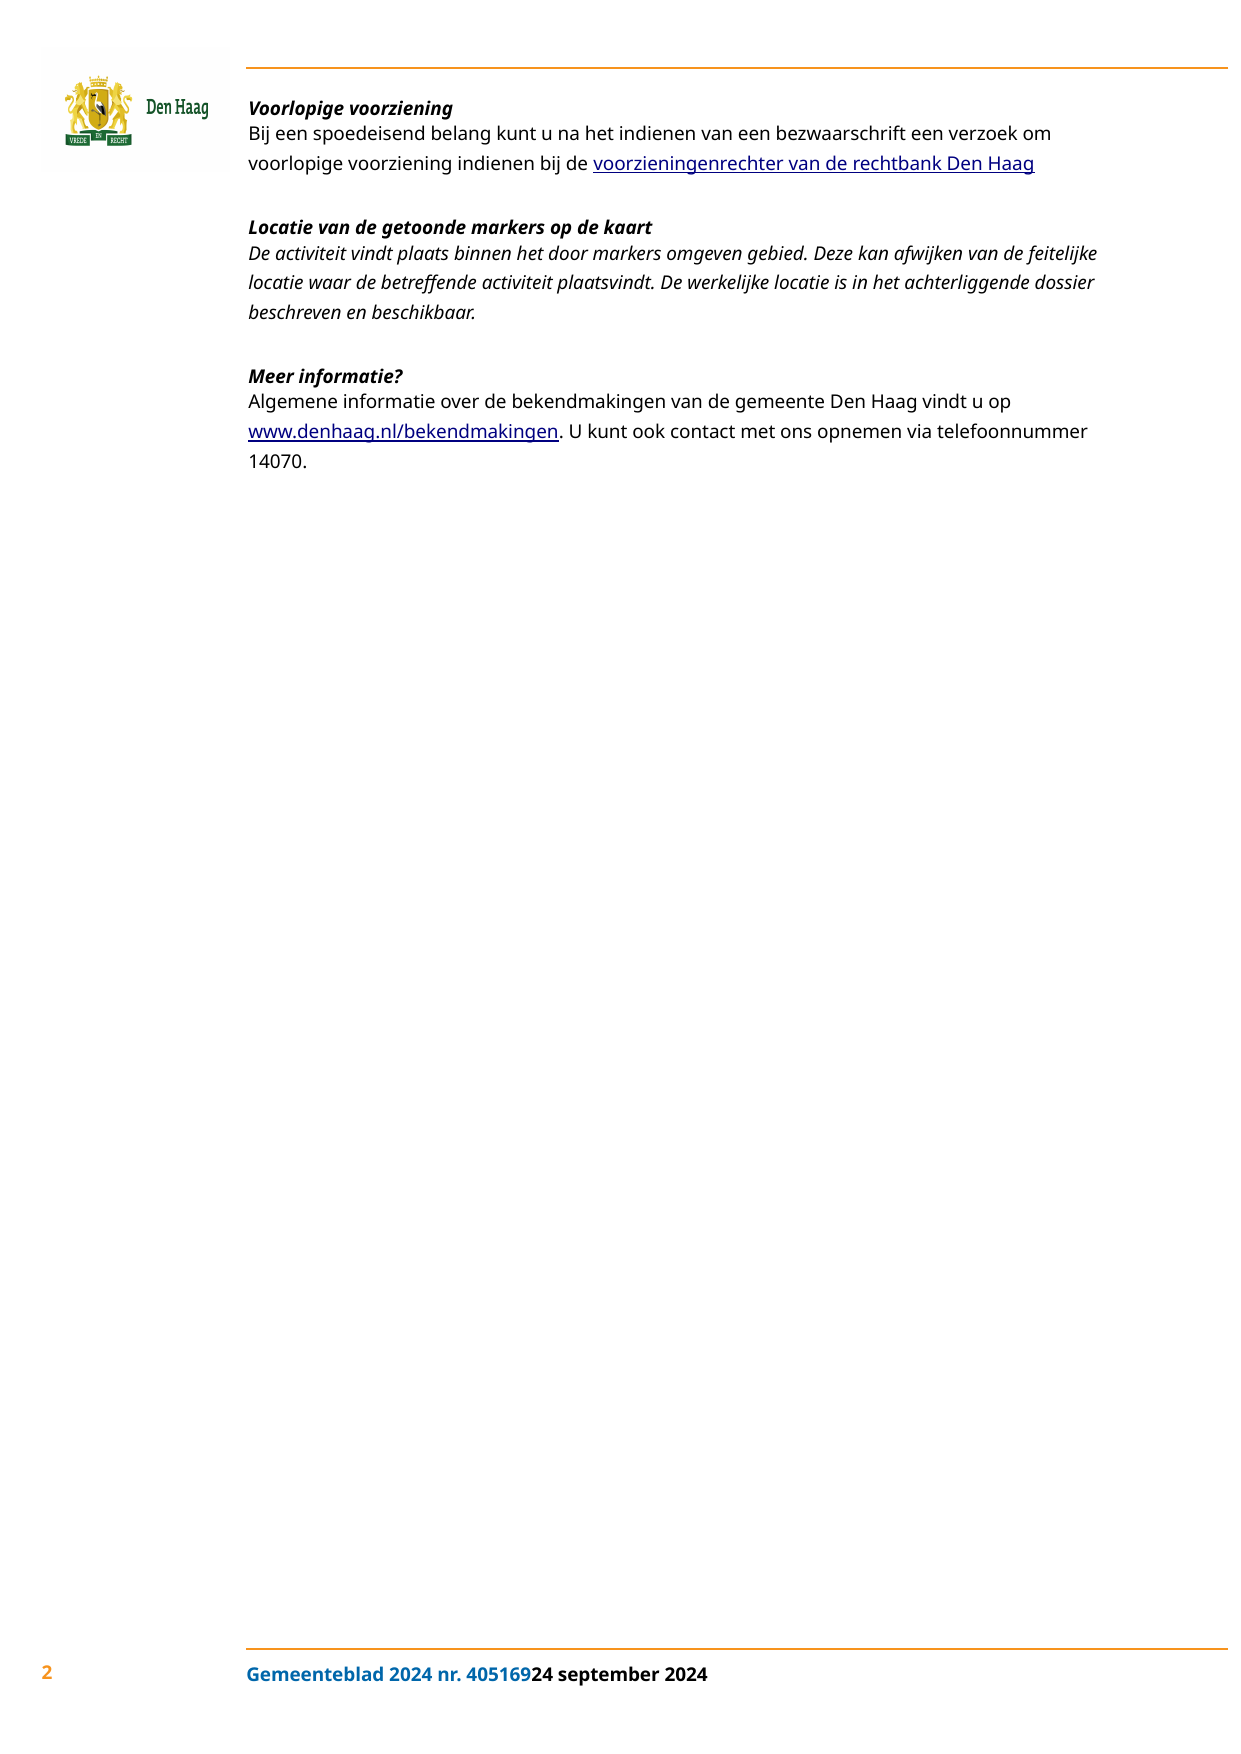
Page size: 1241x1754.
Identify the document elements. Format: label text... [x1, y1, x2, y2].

text Bij een spoedeisend belang kunt u na het indienen van een bezwaarschrift een verzoek om voorlopige voorziening indienen bij de voorzieningenrechter van de rechtbank Den Haag [248, 121, 1152, 176]
picture [41, 47, 231, 172]
text Algemene informatie over de bekendmakingen van de gemeente Den Haag vindt u op www.denhaag.nl/bekendmakingen. U kunt ook contact met ons opnemen via telefoonnummer 14070. [248, 389, 1152, 473]
text Meer informatie? [248, 363, 1152, 389]
text De activiteit vindt plaats binnen het door markers omgeven gebied. Deze kan afwijken van de feitelijke locatie waar de betreffende activiteit plaatsvindt. De werkelijke locatie is in het achterliggende dossier beschreven en beschikbaar. [248, 240, 1152, 325]
text Locatie van de getoonde markers op de kaart [248, 214, 1152, 240]
text Voorlopige voorziening [248, 95, 1152, 121]
